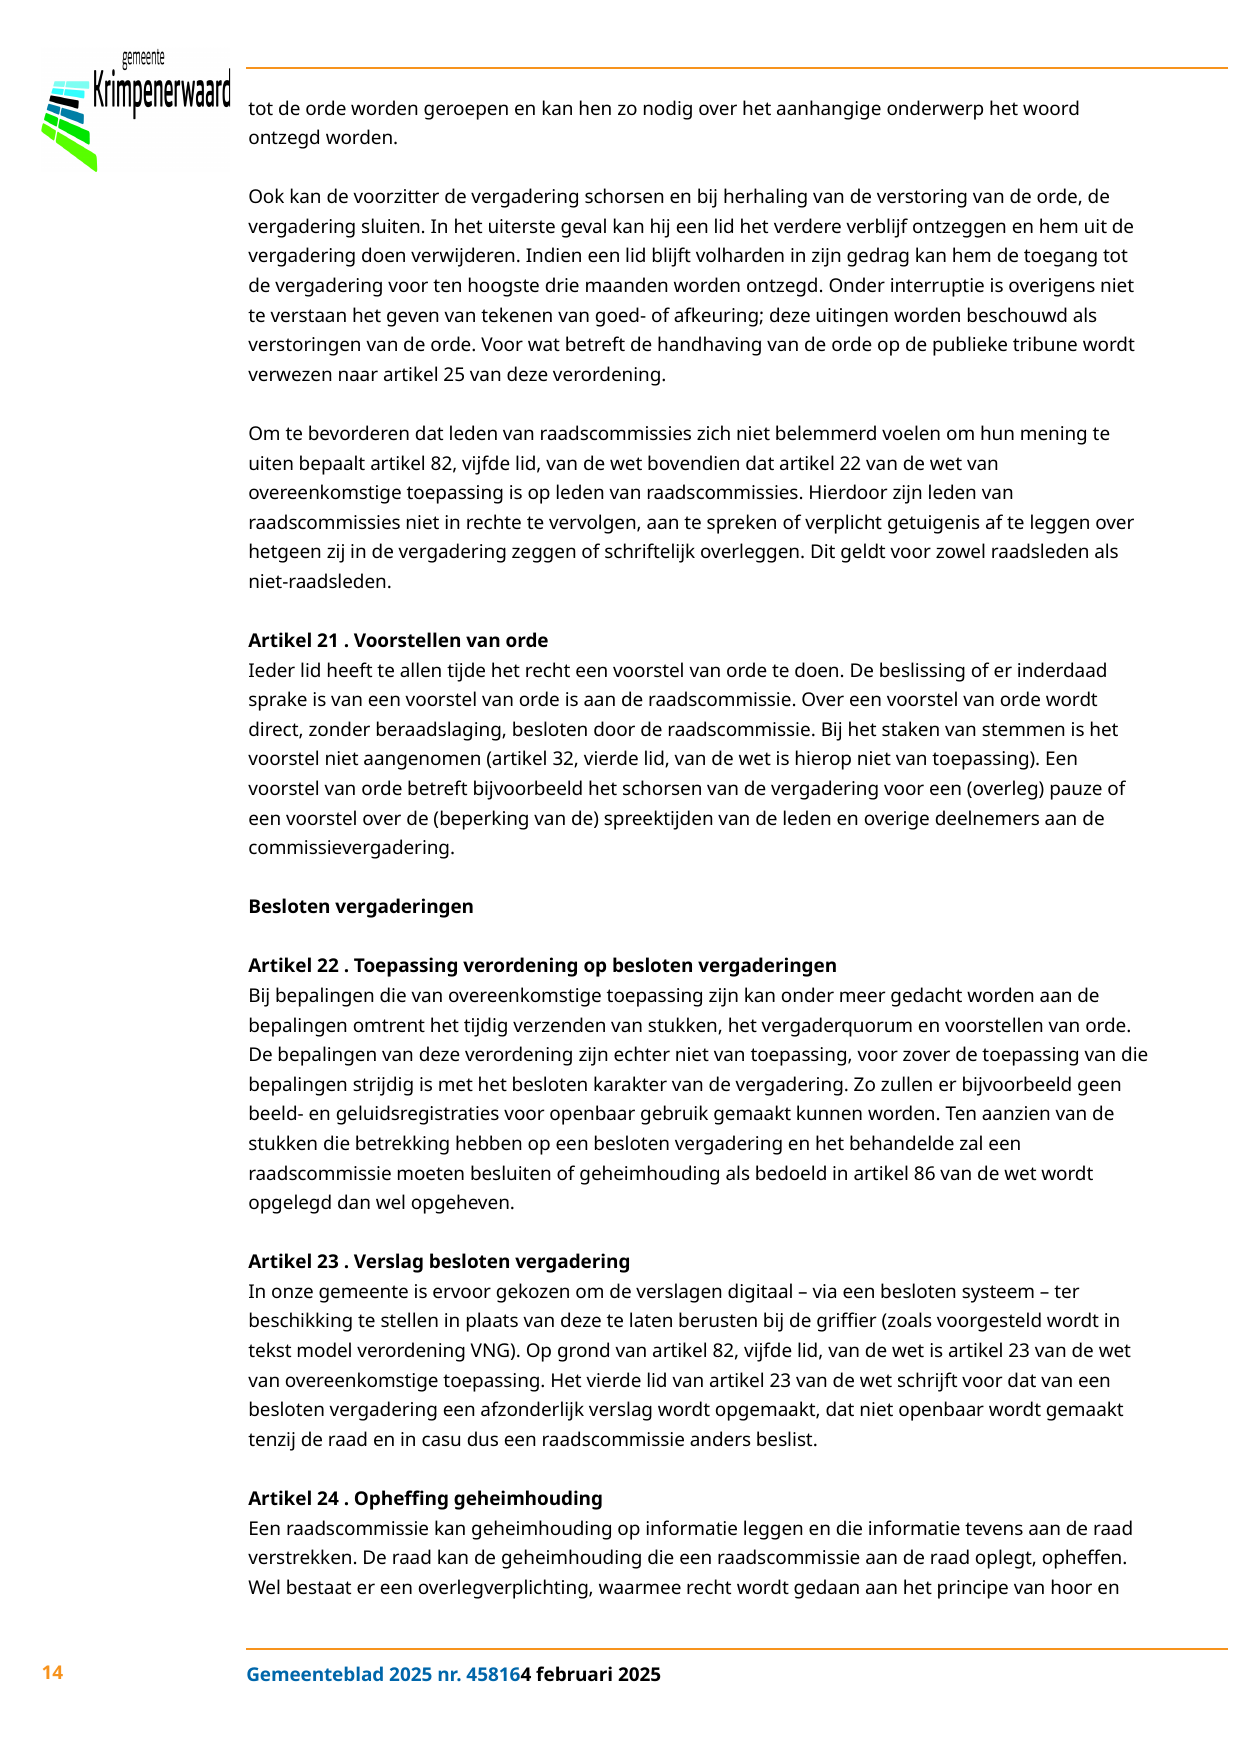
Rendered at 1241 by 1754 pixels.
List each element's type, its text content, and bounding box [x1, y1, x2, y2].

text Om te bevorderen dat leden van raadscommissies zich niet belemmerd voelen om hun mening te uiten bepaalt artikel 82, vijfde lid, van de wet bovendien dat artikel 22 van de wet van overeenkomstige toepassing is op leden van raadscommissies. Hierdoor zijn leden van raadscommissies niet in rechte te vervolgen, aan te spreken of verplicht getuigenis af te leggen over hetgeen zij in de vergadering zeggen of schriftelijk overleggen. Dit geldt voor zowel raadsleden als niet-raadsleden. [248, 420, 1152, 594]
text In onze gemeente is ervoor gekozen om de verslagen digitaal – via een besloten systeem – ter beschikking te stellen in plaats van deze te laten berusten bij de griffier (zoals voorgesteld wordt in tekst model verordening VNG). Op grond van artikel 82, vijfde lid, van de wet is artikel 23 van de wet van overeenkomstige toepassing. Het vierde lid van artikel 23 van de wet schrijft voor dat van een besloten vergadering een afzonderlijk verslag wordt opgemaakt, dat niet openbaar wordt gemaakt tenzij de raad en in casu dus een raadscommissie anders beslist. [248, 1278, 1152, 1452]
text Besloten vergaderingen [248, 893, 1152, 919]
text tot de orde worden geroepen en kan hen zo nodig over het aanhangige onderwerp het woord ontzegd worden. [248, 95, 1152, 150]
text Ook kan de voorzitter de vergadering schorsen en bij herhaling van de verstoring van de orde, de vergadering sluiten. In het uiterste geval kan hij een lid het verdere verblijf ontzeggen en hem uit de vergadering doen verwijderen. Indien een lid blijft volharden in zijn gedrag kan hem de toegang tot de vergadering voor ten hoogste drie maanden worden ontzegd. Onder interruptie is overigens niet te verstaan het geven van tekenen van goed- of afkeuring; deze uitingen worden beschouwd als verstoringen van de orde. Voor wat betreft de handhaving van de orde op de publieke tribune wordt verwezen naar artikel 25 van deze verordening. [248, 183, 1152, 387]
text Artikel 21 . Voorstellen van orde [248, 627, 1152, 653]
text Ieder lid heeft te allen tijde het recht een voorstel van orde te doen. De beslissing of er inderdaad sprake is van een voorstel van orde is aan de raadscommissie. Over een voorstel van orde wordt direct, zonder beraadslaging, besloten door de raadscommissie. Bij het staken van stemmen is het voorstel niet aangenomen (artikel 32, vierde lid, van de wet is hierop niet van toepassing). Een voorstel van orde betreft bijvoorbeeld het schorsen van de vergadering voor een (overleg) pauze of een voorstel over de (beperking van de) spreektijden van de leden en overige deelnemers aan de commissievergadering. [248, 657, 1152, 860]
text Een raadscommissie kan geheimhouding op informatie leggen en die informatie tevens aan de raad verstrekken. De raad kan de geheimhouding die een raadscommissie aan de raad oplegt, opheffen. Wel bestaat er een overlegverplichting, waarmee recht wordt gedaan aan het principe van hoor en [248, 1515, 1152, 1600]
text Artikel 22 . Toepassing verordening op besloten vergaderingen [248, 953, 1152, 978]
text Artikel 24 . Opheffing geheimhouding [248, 1485, 1152, 1511]
text Artikel 23 . Verslag besloten vergadering [248, 1248, 1152, 1274]
text Bij bepalingen die van overeenkomstige toepassing zijn kan onder meer gedacht worden aan de bepalingen omtrent het tijdig verzenden van stukken, het vergaderquorum en voorstellen van orde. De bepalingen van deze verordening zijn echter niet van toepassing, voor zover de toepassing van die bepalingen strijdig is met het besloten karakter van de vergadering. Zo zullen er bijvoorbeeld geen beeld- en geluidsregistraties voor openbaar gebruik gemaakt kunnen worden. Ten aanzien van de stukken die betrekking hebben op een besloten vergadering en het behandelde zal een raadscommissie moeten besluiten of geheimhouding als bedoeld in artikel 86 van de wet wordt opgelegd dan wel opgeheven. [248, 982, 1152, 1215]
picture [41, 47, 231, 172]
